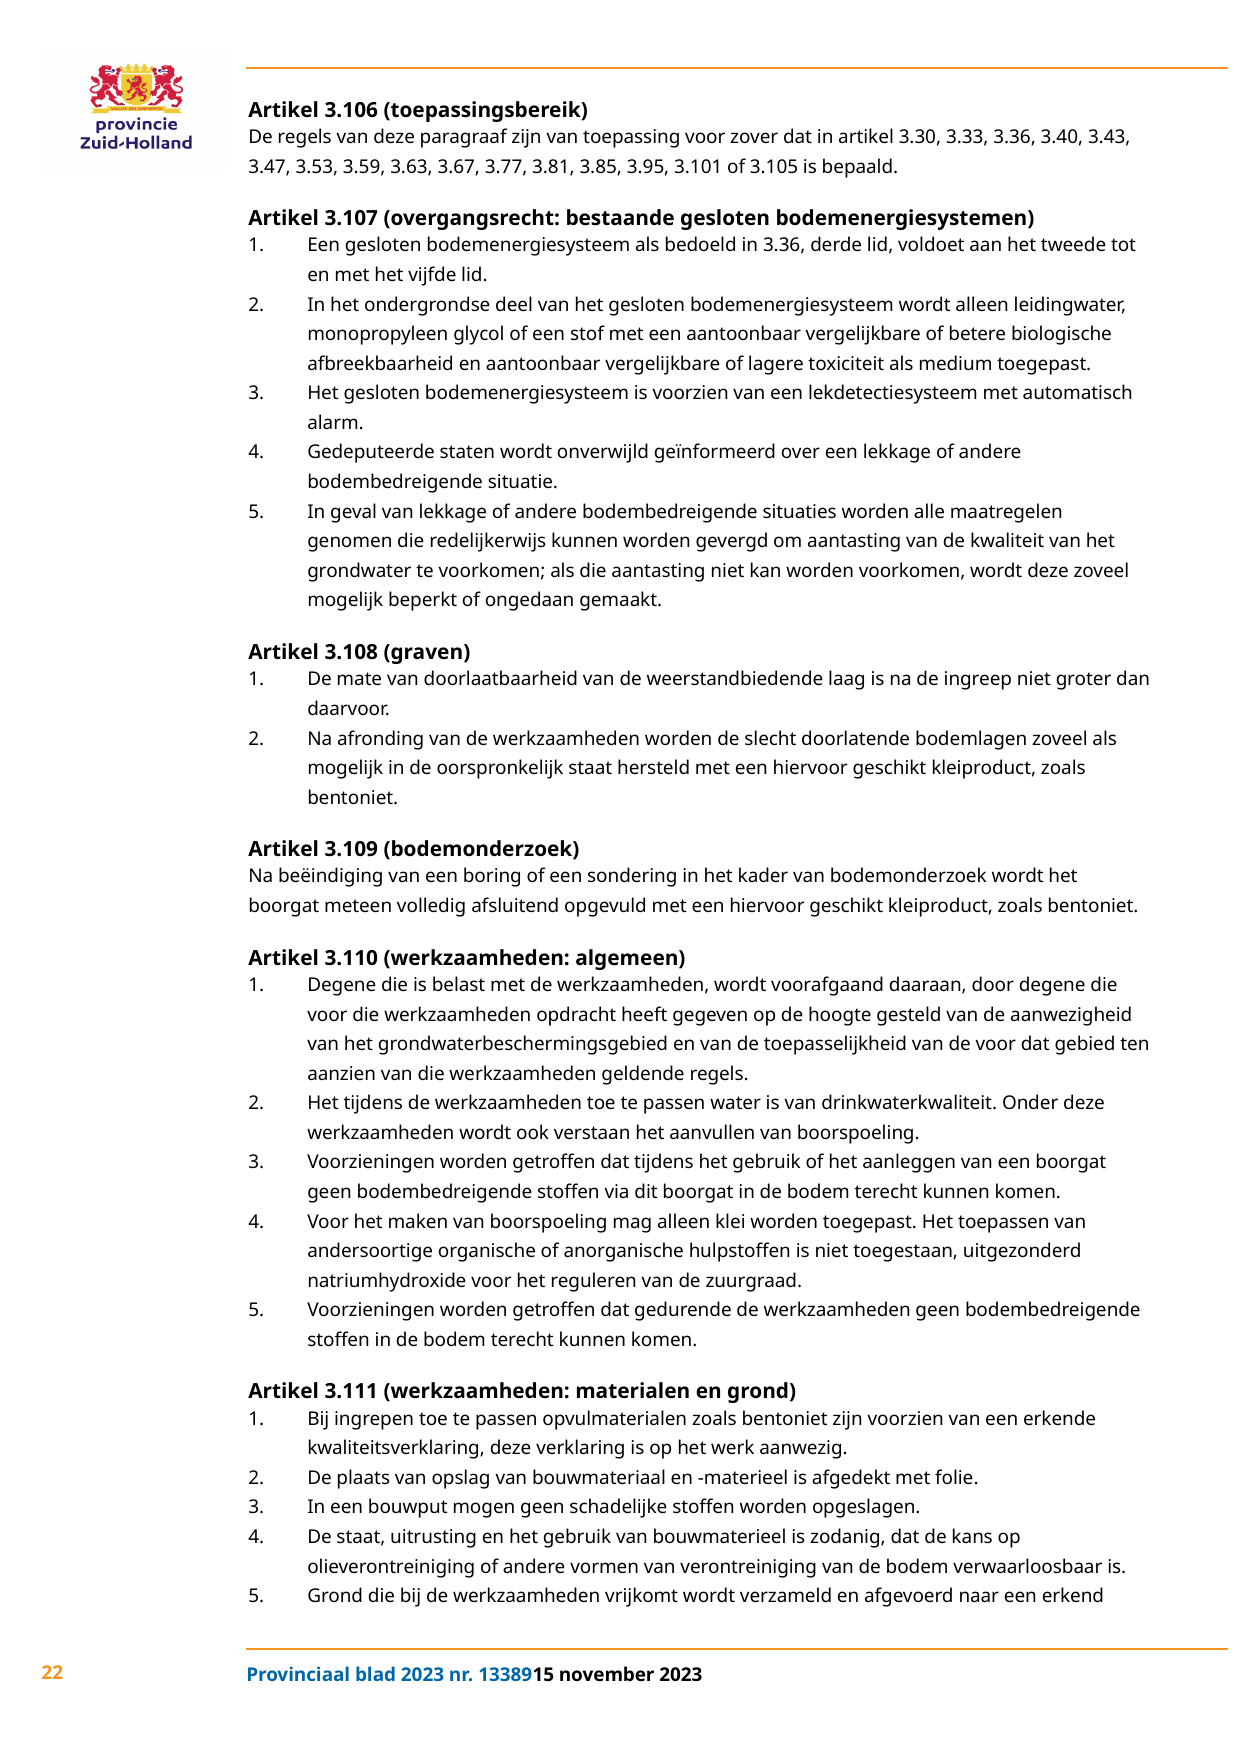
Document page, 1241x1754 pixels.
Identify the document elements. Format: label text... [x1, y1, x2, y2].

list Het gesloten bodemenergiesysteem is voorzien van een lekdetectiesysteem met automatisch alarm. [248, 379, 1152, 435]
list In geval van lekkage of andere bodembedreigende situaties worden alle maatregelen genomen die redelijkerwijs kunnen worden gevergd om aantasting van de kwaliteit van het grondwater te voorkomen; als die aantasting niet kan worden voorkomen, wordt deze zoveel mogelijk beperkt of ongedaan gemaakt. [248, 498, 1152, 612]
picture [41, 47, 231, 172]
text Artikel 3.108 (graven) [248, 637, 1152, 666]
list In het ondergrondse deel van het gesloten bodemenergiesysteem wordt alleen leidingwater, monopropyleen glycol of een stof met een aantoonbaar vergelijkbare of betere biologische afbreekbaarheid en aantoonbaar vergelijkbare of lagere toxiciteit als medium toegepast. [248, 291, 1152, 376]
text Artikel 3.110 (werkzaamheden: algemeen) [248, 943, 1152, 971]
text Artikel 3.109 (bodemonderzoek) [248, 834, 1152, 863]
list Degene die is belast met de werkzaamheden, wordt voorafgaand daaraan, door degene die voor die werkzaamheden opdracht heeft gegeven op de hoogte gesteld van de aanwezigheid van het grondwaterbeschermingsgebied en van de toepasselijkheid van de voor dat gebied ten aanzien van die werkzaamheden geldende regels. [248, 971, 1152, 1086]
list De mate van doorlaatbaarheid van de weerstandbiedende laag is na de ingreep niet groter dan daarvoor. [248, 666, 1152, 721]
list Bij ingrepen toe te passen opvulmaterialen zoals bentoniet zijn voorzien van een erkende kwaliteitsverklaring, deze verklaring is op het werk aanwezig. [248, 1405, 1152, 1460]
list De staat, uitrusting en het gebruik van bouwmaterieel is zodanig, dat de kans op olieverontreiniging of andere vormen van verontreiniging van de bodem verwaarloosbaar is. [248, 1523, 1152, 1579]
text Artikel 3.106 (toepassingsbereik) [248, 95, 1152, 123]
list In een bouwput mogen geen schadelijke stoffen worden opgeslagen. [248, 1494, 1152, 1519]
text Artikel 3.111 (werkzaamheden: materialen en grond) [248, 1377, 1152, 1405]
list Na afronding van de werkzaamheden worden de slecht doorlatende bodemlagen zoveel als mogelijk in de oorspronkelijk staat hersteld met een hiervoor geschikt kleiproduct, zoals bentoniet. [248, 725, 1152, 809]
list Voor het maken van boorspoeling mag alleen klei worden toegepast. Het toepassen van andersoortige organische of anorganische hulpstoffen is niet toegestaan, uitgezonderd natriumhydroxide voor het reguleren van de zuurgraad. [248, 1208, 1152, 1293]
list Gedeputeerde staten wordt onverwijld geïnformeerd over een lekkage of andere bodembedreigende situatie. [248, 439, 1152, 494]
list De plaats van opslag van bouwmateriaal en -materieel is afgedekt met folie. [248, 1464, 1152, 1490]
text Na beëindiging van een boring of een sondering in het kader van bodemonderzoek wordt het boorgat meteen volledig afsluitend opgevuld met een hiervoor geschikt kleiproduct, zoals bentoniet. [248, 863, 1152, 918]
list Een gesloten bodemenergiesysteem als bedoeld in 3.36, derde lid, voldoet aan het tweede tot en met het vijfde lid. [248, 232, 1152, 287]
text Artikel 3.107 (overgangsrecht: bestaande gesloten bodemenergiesystemen) [248, 203, 1152, 232]
list Voorzieningen worden getroffen dat gedurende de werkzaamheden geen bodembedreigende stoffen in de bodem terecht kunnen komen. [248, 1297, 1152, 1352]
list Het tijdens de werkzaamheden toe te passen water is van drinkwaterkwaliteit. Onder deze werkzaamheden wordt ook verstaan het aanvullen van boorspoeling. [248, 1089, 1152, 1145]
list Voorzieningen worden getroffen dat tijdens het gebruik of het aanleggen van een boorgat geen bodembedreigende stoffen via dit boorgat in de bodem terecht kunnen komen. [248, 1149, 1152, 1204]
list Grond die bij de werkzaamheden vrijkomt wordt verzameld en afgevoerd naar een erkend [248, 1582, 1152, 1608]
text De regels van deze paragraaf zijn van toepassing voor zover dat in artikel 3.30, 3.33, 3.36, 3.40, 3.43, 3.47, 3.53, 3.59, 3.63, 3.67, 3.77, 3.81, 3.85, 3.95, 3.101 of 3.105 is bepaald. [248, 123, 1152, 178]
